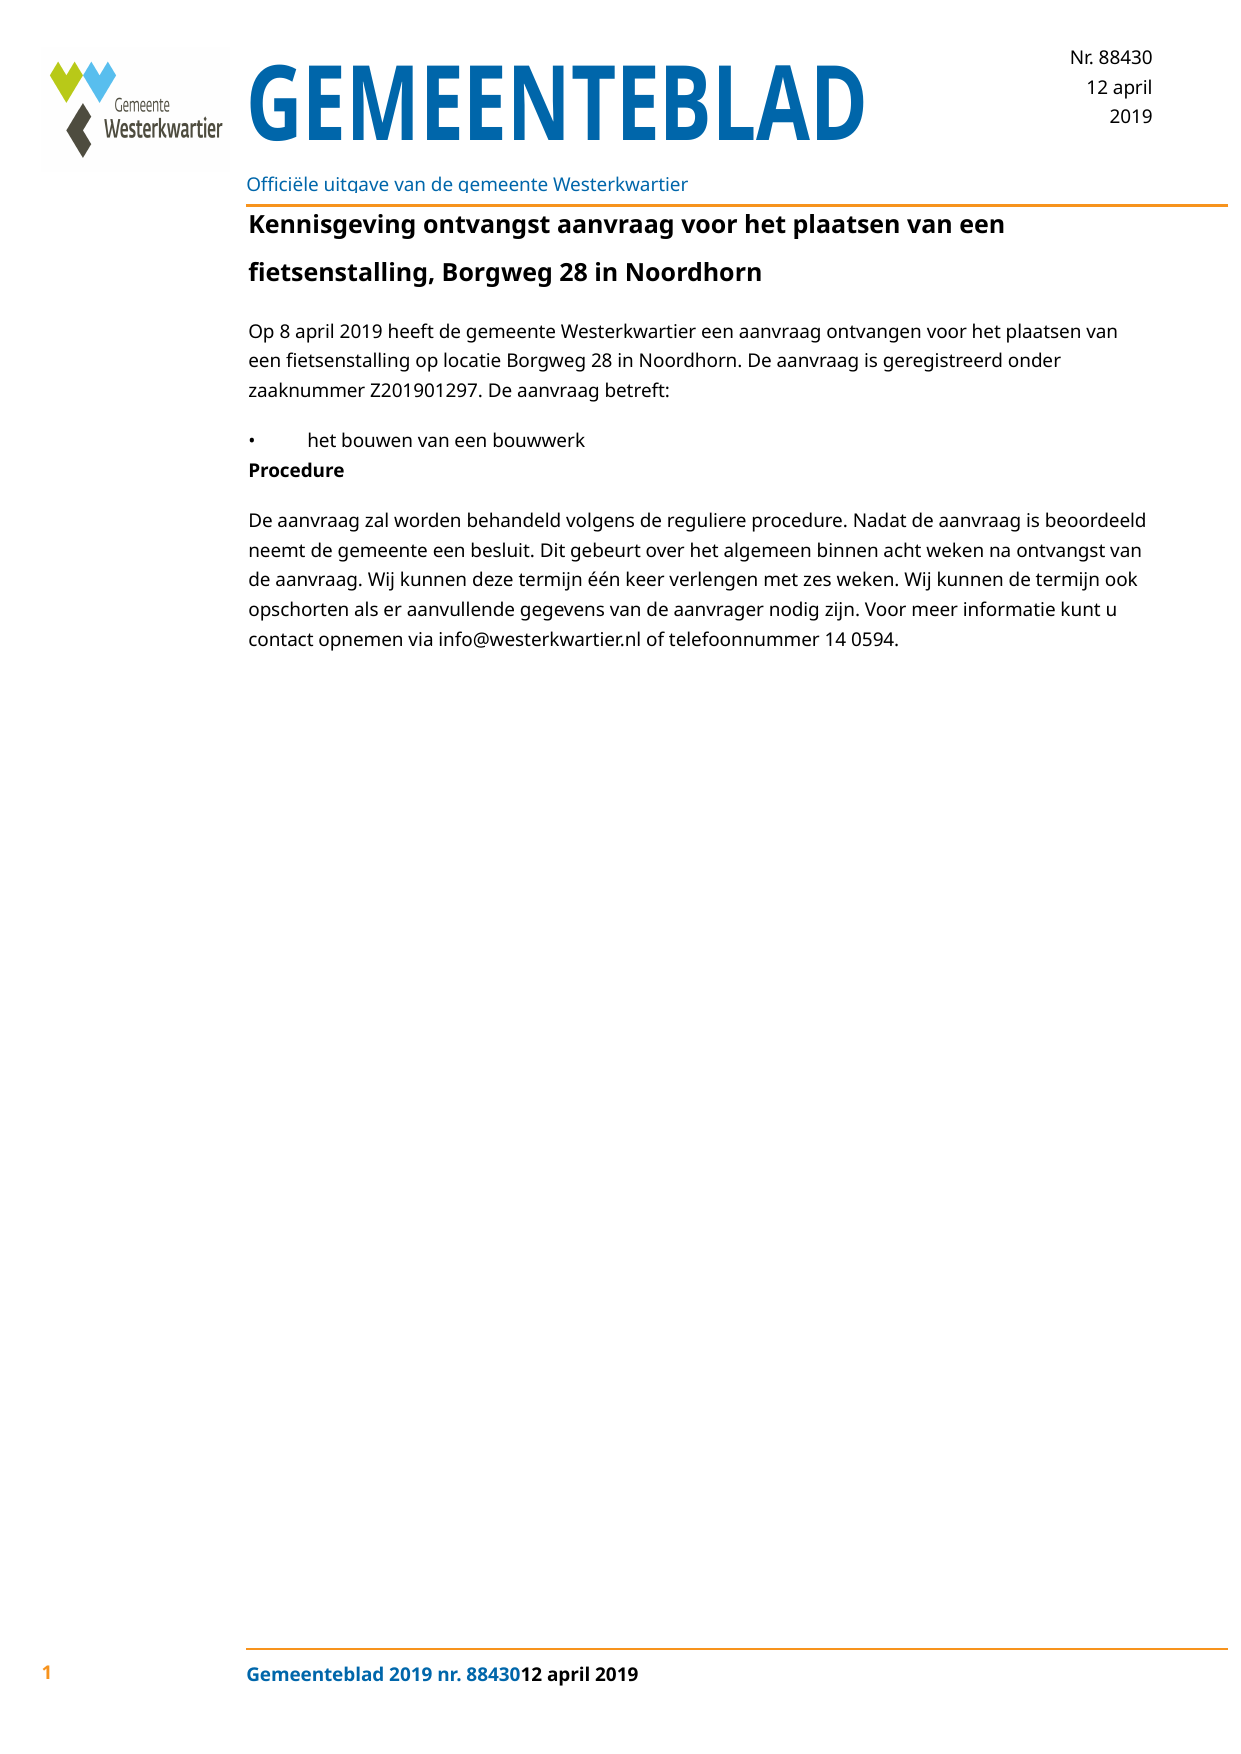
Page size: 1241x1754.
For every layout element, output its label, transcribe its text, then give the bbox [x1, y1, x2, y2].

text Op 8 april 2019 heeft de gemeente Westerkwartier een aanvraag ontvangen voor het plaatsen van een fietsenstalling op locatie Borgweg 28 in Noordhorn. De aanvraag is geregistreerd onder zaaknummer Z201901297. De aanvraag betreft: [248, 318, 1152, 403]
list het bouwen van een bouwwerk [248, 427, 1152, 453]
text Kennisgeving ontvangst aanvraag voor het plaatsen van een fietsenstalling, Borgweg 28 in Noordhorn [248, 207, 1152, 288]
text Procedure [248, 457, 1152, 483]
picture [41, 47, 231, 172]
text De aanvraag zal worden behandeld volgens de reguliere procedure. Nadat de aanvraag is beoordeeld neemt de gemeente een besluit. Dit gebeurt over het algemeen binnen acht weken na ontvangst van de aanvraag. Wij kunnen deze termijn één keer verlengen met zes weken. Wij kunnen de termijn ook opschorten als er aanvullende gegevens van de aanvrager nodig zijn. Voor meer informatie kunt u contact opnemen via info@westerkwartier.nl of telefoonnummer 14 0594. [248, 507, 1152, 652]
